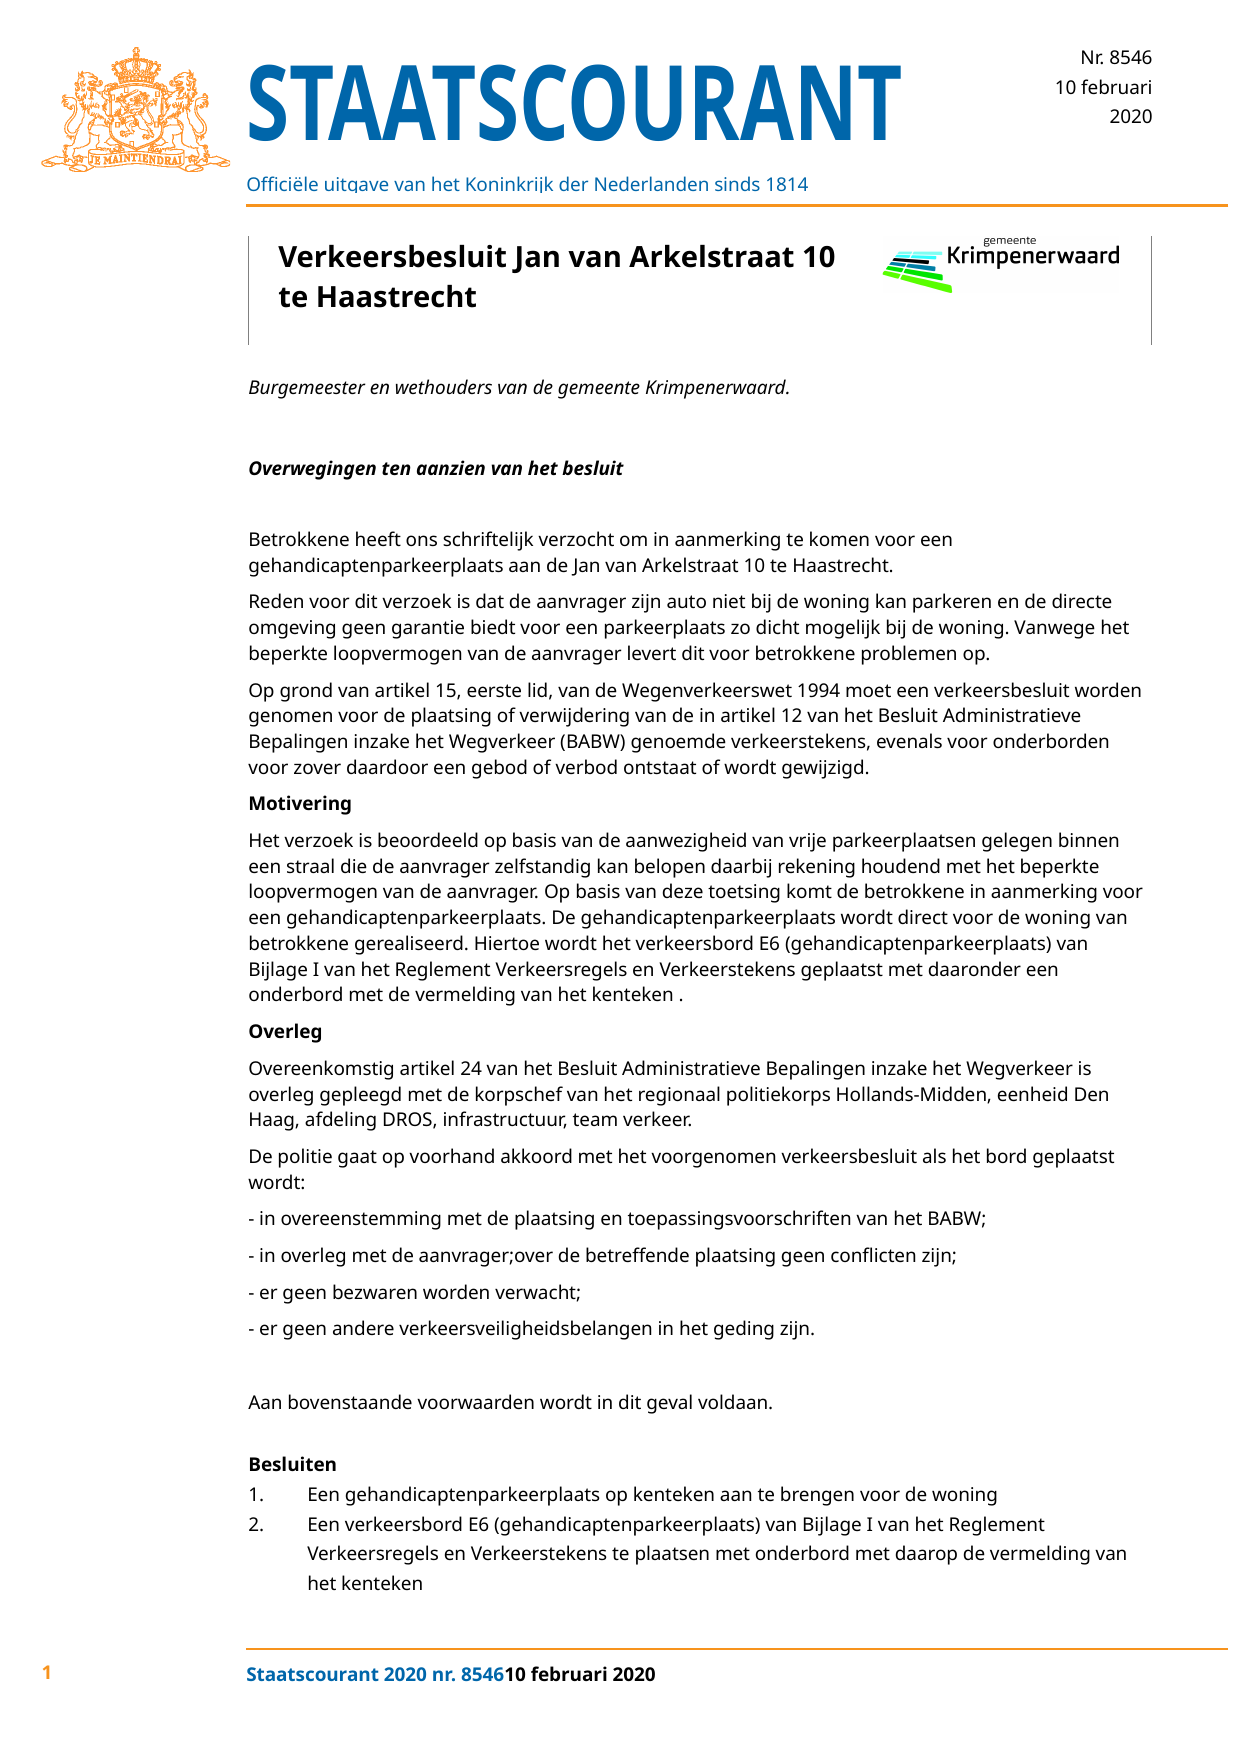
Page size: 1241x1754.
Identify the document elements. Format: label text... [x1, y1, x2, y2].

text Overwegingen ten aanzien van het besluit [248, 456, 1152, 481]
text Aan bovenstaande voorwaarden wordt in dit geval voldaan. [248, 1389, 1152, 1414]
text Betrokkene heeft ons schriftelijk verzocht om in aanmerking te komen voor een gehandicaptenparkeerplaats aan de Jan van Arkelstraat 10 te Haastrecht. [248, 526, 1152, 578]
text Motivering [248, 791, 1152, 816]
list Een verkeersbord E6 (gehandicaptenparkeerplaats) van Bijlage I van het Reglement Verkeersregels en Verkeerstekens te plaatsen met onderbord met daarop de vermelding van het kenteken [248, 1511, 1152, 1596]
text - in overleg met de aanvrager;over de betreffende plaatsing geen conflicten zijn; [248, 1242, 1152, 1268]
text - er geen bezwaren worden verwacht; [248, 1279, 1152, 1304]
text Het verzoek is beoordeeld op basis van de aanwezigheid van vrije parkeerplaatsen gelegen binnen een straal die de aanvrager zelfstandig kan belopen daarbij rekening houdend met het beperkte loopvermogen van de aanvrager. Op basis van deze toetsing komt de betrokkene in aanmerking voor een gehandicaptenparkeerplaats. De gehandicaptenparkeerplaats wordt direct voor de woning van betrokkene gerealiseerd. Hiertoe wordt het verkeersbord E6 (gehandicaptenparkeerplaats) van Bijlage I van het Reglement Verkeersregels en Verkeerstekens geplaatst met daaronder een onderbord met de vermelding van het kenteken . [248, 827, 1152, 1007]
text De politie gaat op voorhand akkoord met het voorgenomen verkeersbesluit als het bord geplaatst wordt: [248, 1143, 1152, 1194]
text Burgemeester en wethouders van de gemeente Krimpenerwaard. [248, 374, 1152, 400]
text - er geen andere verkeersveiligheidsbelangen in het geding zijn. [248, 1316, 1152, 1341]
text - in overeenstemming met de plaatsing en toepassingsvoorschriften van het BABW; [248, 1206, 1152, 1231]
table_header Verkeersbesluit Jan van Arkelstraat 10 te Haastrecht [249, 236, 850, 345]
picture [882, 236, 1119, 293]
text Overleg [248, 1018, 1152, 1044]
text Besluiten [248, 1452, 1152, 1477]
table_header [850, 236, 1151, 345]
list Een gehandicaptenparkeerplaats op kenteken aan te brengen voor de woning [248, 1481, 1152, 1507]
text Op grond van artikel 15, eerste lid, van de Wegenverkeerswet 1994 moet een verkeersbesluit worden genomen voor de plaatsing of verwijdering van de in artikel 12 van het Besluit Administratieve Bepalingen inzake het Wegverkeer (BABW) genoemde verkeerstekens, evenals voor onderborden voor zover daardoor een gebod of verbod ontstaat of wordt gewijzigd. [248, 677, 1152, 780]
text Reden voor dit verzoek is dat de aanvrager zijn auto niet bij de woning kan parkeren en de directe omgeving geen garantie biedt voor een parkeerplaats zo dicht mogelijk bij de woning. Vanwege het beperkte loopvermogen van de aanvrager levert dit voor betrokkene problemen op. [248, 589, 1152, 666]
picture [41, 47, 231, 172]
text Overeenkomstig artikel 24 van het Besluit Administratieve Bepalingen inzake het Wegverkeer is overleg gepleegd met de korpschef van het regionaal politiekorps Hollands-Midden, eenheid Den Haag, afdeling DROS, infrastructuur, team verkeer. [248, 1055, 1152, 1132]
